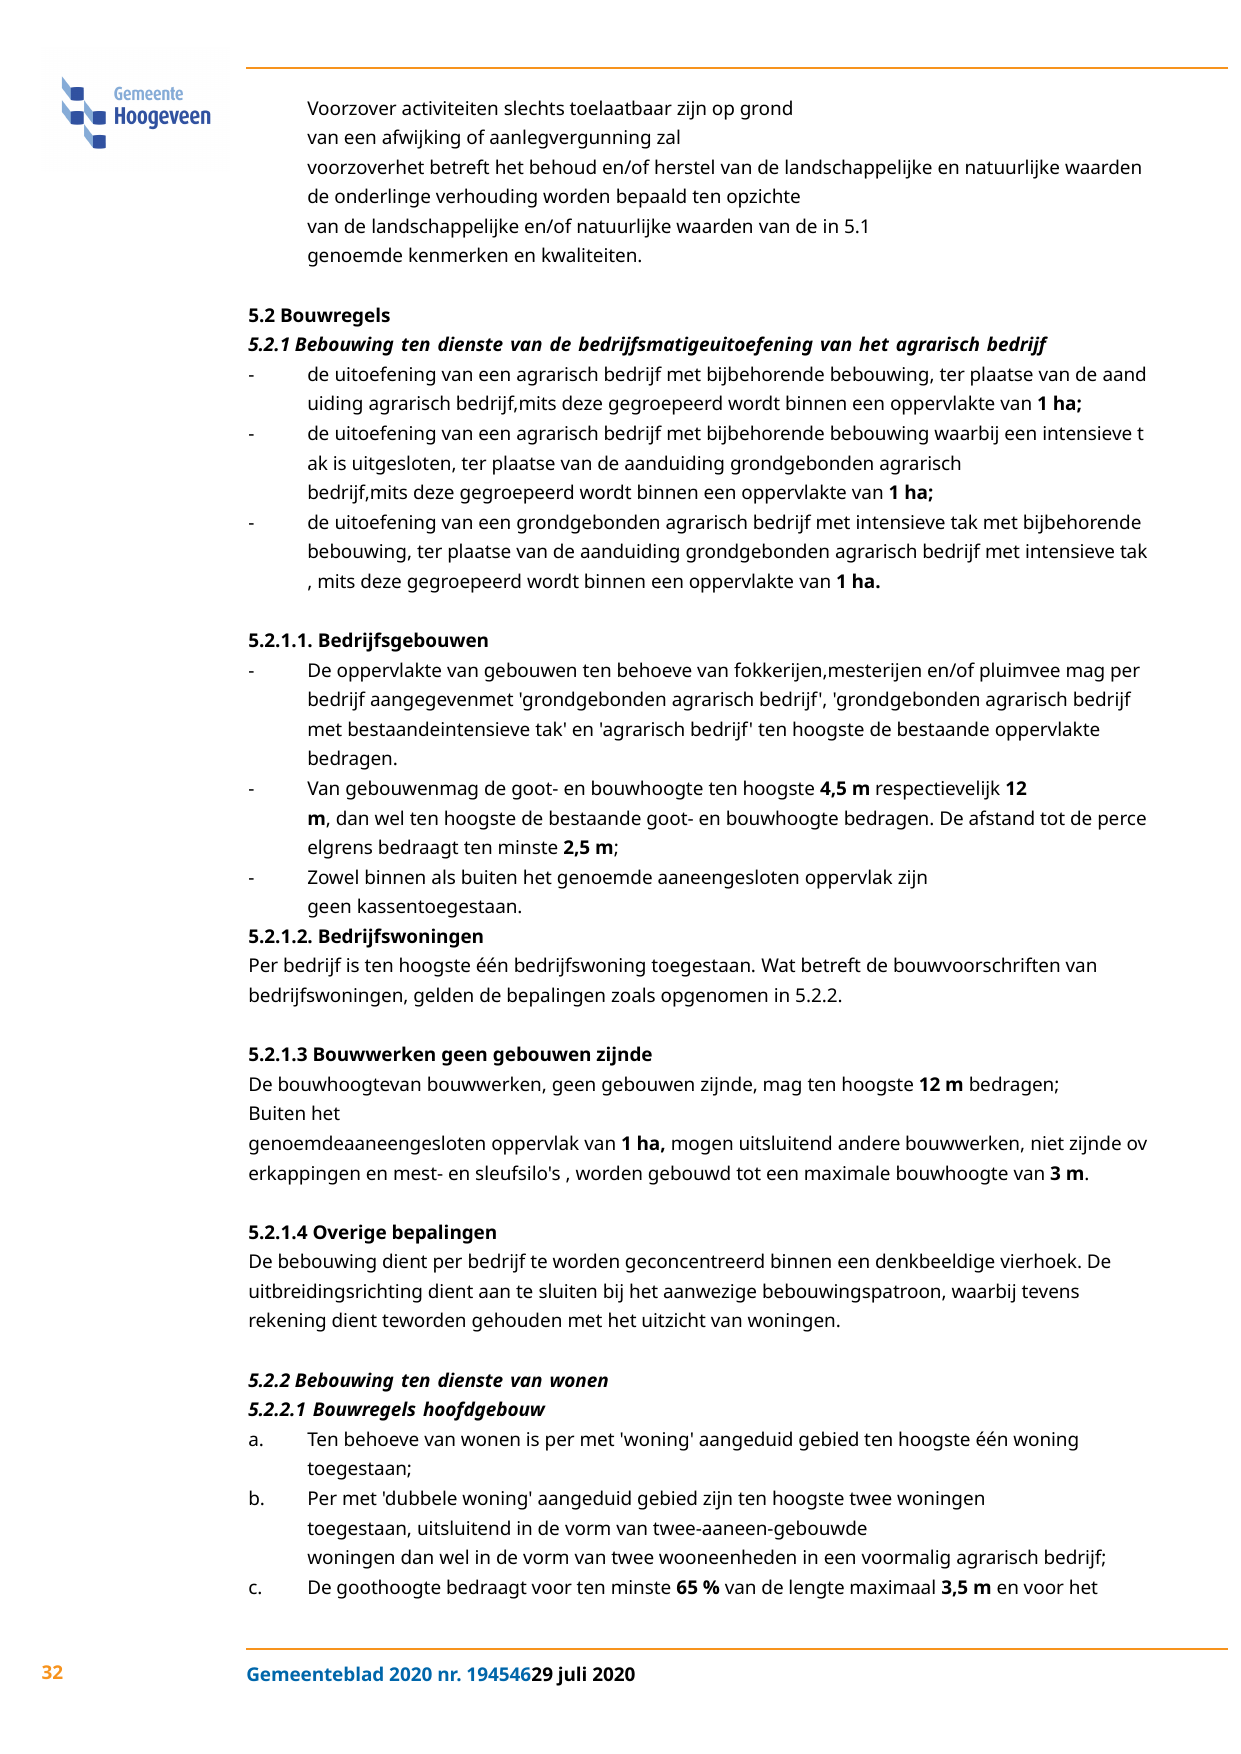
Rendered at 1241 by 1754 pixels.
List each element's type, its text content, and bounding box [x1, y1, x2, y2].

text 5.2.1.2. Bedrijfswoningen [248, 923, 1152, 949]
list de uitoefening van een agrarisch bedrijf met bijbehorende bebouwing waarbij een intensieve tak is uitgesloten, ter plaatse van de aanduiding grondgebonden agrarisch bedrijf,mits deze gegroepeerd wordt binnen een oppervlakte van 1 ha; [248, 420, 1152, 505]
list Voorzover activiteiten slechts toelaatbaar zijn op grond van een afwijking of aanlegvergunning zal voorzoverhet betreft het behoud en/of herstel van de landschappelijke en natuurlijke waarden de onderlinge verhouding worden bepaald ten opzichte van de landschappelijke en/of natuurlijke waarden van de in 5.1 genoemde kenmerken en kwaliteiten. [248, 95, 1152, 268]
list Zowel binnen als buiten het genoemde aaneengesloten oppervlak zijn geen kassentoegestaan. [248, 864, 1152, 919]
picture [41, 47, 231, 172]
text 5.2 Bouwregels [248, 302, 1152, 328]
text 5.2.1.4 Overige bepalingen [248, 1219, 1152, 1245]
text 5.2.1 Bebouwing ten dienste van de bedrijfsmatigeuitoefening van het agrarisch bedrijf [248, 331, 1152, 357]
text De bebouwing dient per bedrijf te worden geconcentreerd binnen een denkbeeldige vierhoek. De uitbreidingsrichting dient aan te sluiten bij het aanwezige bebouwingspatroon, waarbij tevens rekening dient teworden gehouden met het uitzicht van woningen. [248, 1248, 1152, 1333]
list de uitoefening van een agrarisch bedrijf met bijbehorende bebouwing, ter plaatse van de aanduiding agrarisch bedrijf,mits deze gegroepeerd wordt binnen een oppervlakte van 1 ha; [248, 361, 1152, 416]
text De bouwhoogtevan bouwwerken, geen gebouwen zijnde, mag ten hoogste 12 m bedragen; Buiten het genoemdeaaneengesloten oppervlak van 1 ha, mogen uitsluitend andere bouwwerken, niet zijnde overkappingen en mest- en sleufsilo's , worden gebouwd tot een maximale bouwhoogte van 3 m. [248, 1071, 1152, 1186]
text 5.2.2 Bebouwing ten dienste van wonen [248, 1367, 1152, 1393]
list de uitoefening van een grondgebonden agrarisch bedrijf met intensieve tak met bijbehorende bebouwing, ter plaatse van de aanduiding grondgebonden agrarisch bedrijf met intensieve tak, mits deze gegroepeerd wordt binnen een oppervlakte van 1 ha. [248, 509, 1152, 594]
text 5.2.1.3 Bouwwerken geen gebouwen zijnde [248, 1041, 1152, 1067]
text 5.2.1.1. Bedrijfsgebouwen [248, 627, 1152, 653]
list Per met 'dubbele woning' aangeduid gebied zijn ten hoogste twee woningen toegestaan, uitsluitend in de vorm van twee-aaneen-gebouwde woningen dan wel in de vorm van twee wooneenheden in een voormalig agrarisch bedrijf; [248, 1485, 1152, 1570]
text 5.2.2.1 Bouwregels hoofdgebouw [248, 1396, 1152, 1422]
list De goothoogte bedraagt voor ten minste 65 % van de lengte maximaal 3,5 m en voor het [248, 1574, 1152, 1600]
list De oppervlakte van gebouwen ten behoeve van fokkerijen,mesterijen en/of pluimvee mag per bedrijf aangegevenmet 'grondgebonden agrarisch bedrijf', 'grondgebonden agrarisch bedrijf met bestaandeintensieve tak' en 'agrarisch bedrijf' ten hoogste de bestaande oppervlakte bedragen. [248, 657, 1152, 771]
text Per bedrijf is ten hoogste één bedrijfswoning toegestaan. Wat betreft de bouwvoorschriften van bedrijfswoningen, gelden de bepalingen zoals opgenomen in 5.2.2. [248, 953, 1152, 1008]
list Ten behoeve van wonen is per met 'woning' aangeduid gebied ten hoogste één woning toegestaan; [248, 1426, 1152, 1481]
list Van gebouwenmag de goot- en bouwhoogte ten hoogste 4,5 m respectievelijk 12 m, dan wel ten hoogste de bestaande goot- en bouwhoogte bedragen. De afstand tot de perceelgrens bedraagt ten minste 2,5 m; [248, 775, 1152, 860]
